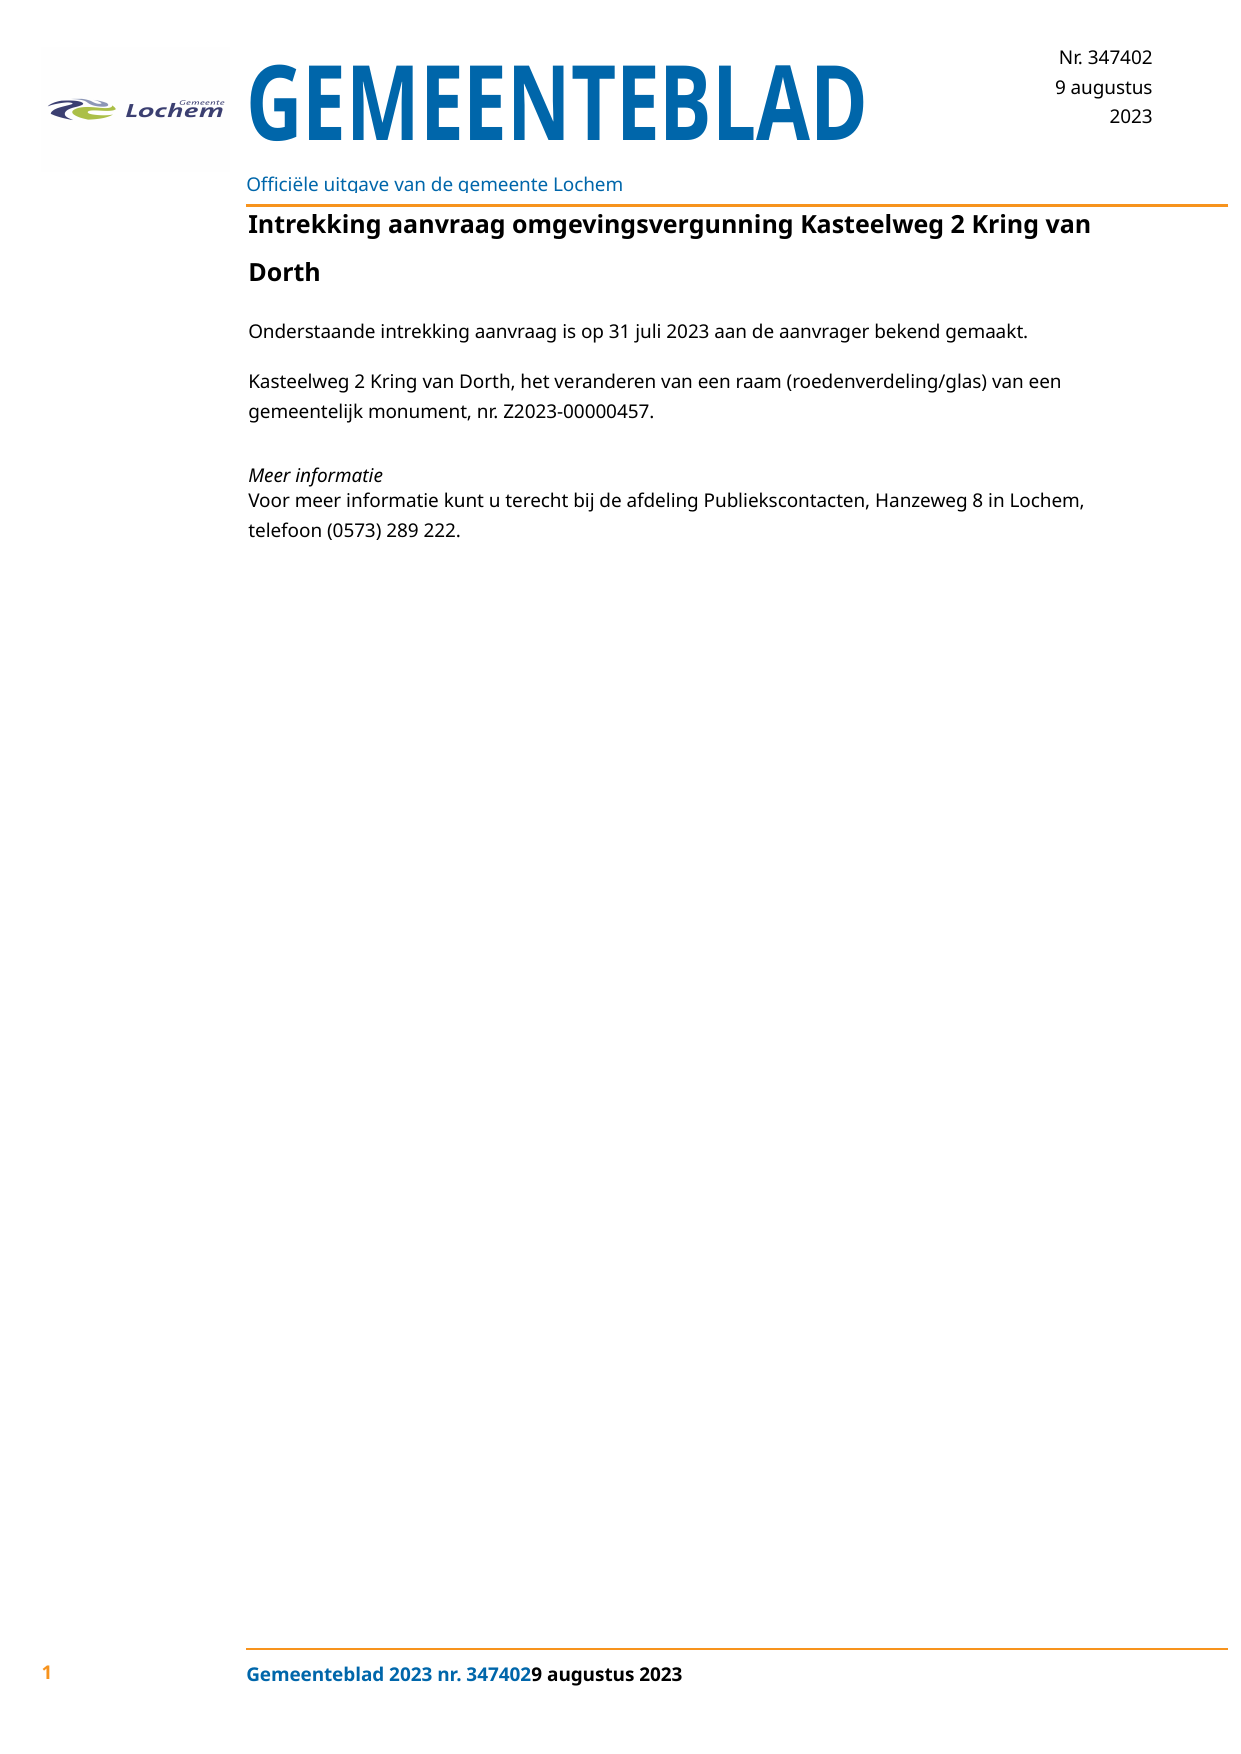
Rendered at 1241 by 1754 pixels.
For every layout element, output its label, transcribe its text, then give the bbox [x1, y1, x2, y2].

text Voor meer informatie kunt u terecht bij de afdeling Publiekscontacten, Hanzeweg 8 in Lochem, telefoon (0573) 289 222. [248, 488, 1152, 543]
text Kasteelweg 2 Kring van Dorth, het veranderen van een raam (roedenverdeling/glas) van een gemeentelijk monument, nr. Z2023-00000457. [248, 368, 1152, 424]
text Meer informatie [248, 462, 1152, 488]
picture [41, 47, 231, 172]
text Intrekking aanvraag omgevingsvergunning Kasteelweg 2 Kring van Dorth [248, 207, 1152, 288]
text Onderstaande intrekking aanvraag is op 31 juli 2023 aan de aanvrager bekend gemaakt. [248, 318, 1152, 344]
